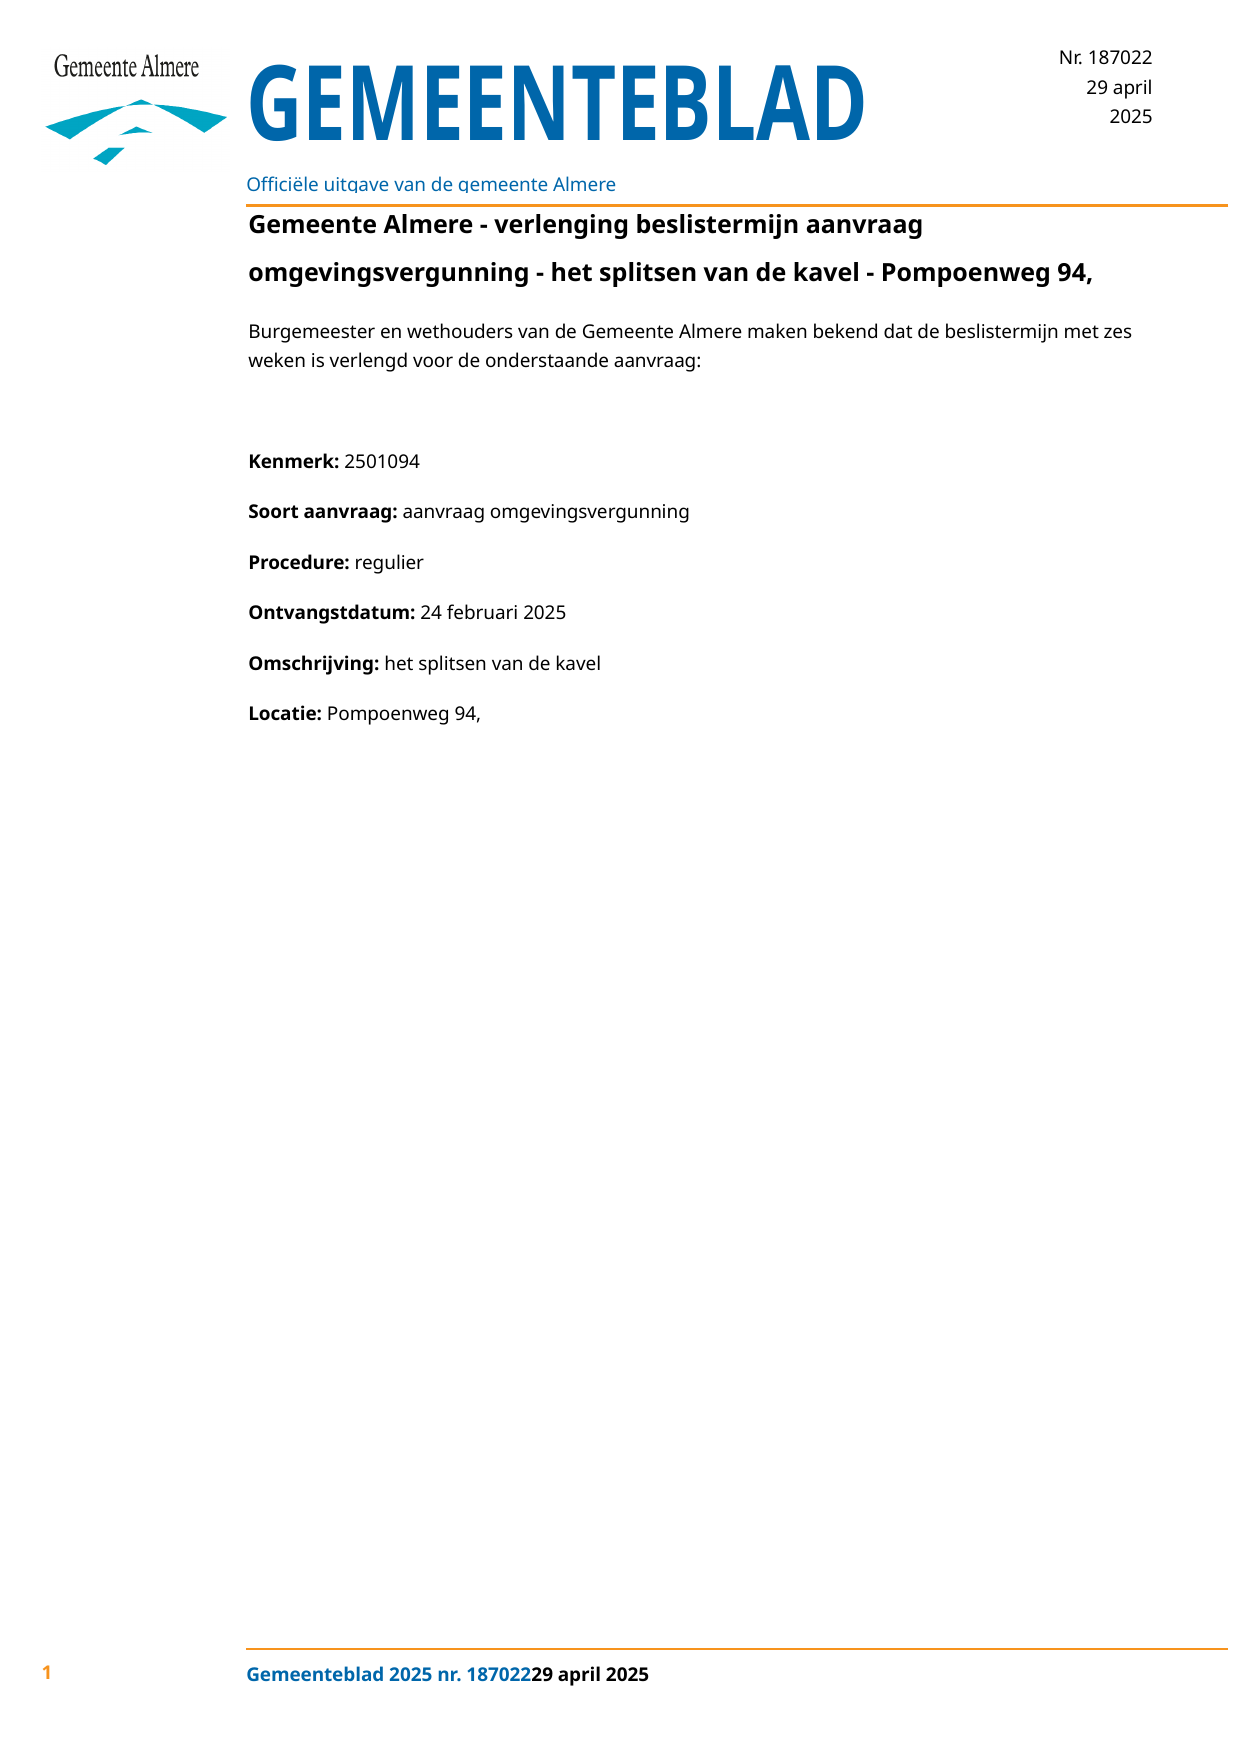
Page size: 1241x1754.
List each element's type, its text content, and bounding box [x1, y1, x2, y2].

picture [41, 47, 231, 172]
text Omschrijving: het splitsen van de kavel [248, 650, 1152, 676]
text Locatie: Pompoenweg 94, [248, 700, 1152, 726]
text Burgemeester en wethouders van de Gemeente Almere maken bekend dat de beslistermijn met zes weken is verlengd voor de onderstaande aanvraag: [248, 318, 1152, 373]
text Soort aanvraag: aanvraag omgevingsvergunning [248, 499, 1152, 524]
text Procedure: regulier [248, 549, 1152, 575]
text Gemeente Almere - verlenging beslistermijn aanvraag omgevingsvergunning - het splitsen van de kavel - Pompoenweg 94, [248, 207, 1152, 288]
text Ontvangstdatum: 24 februari 2025 [248, 599, 1152, 625]
text Kenmerk: 2501094 [248, 448, 1152, 474]
